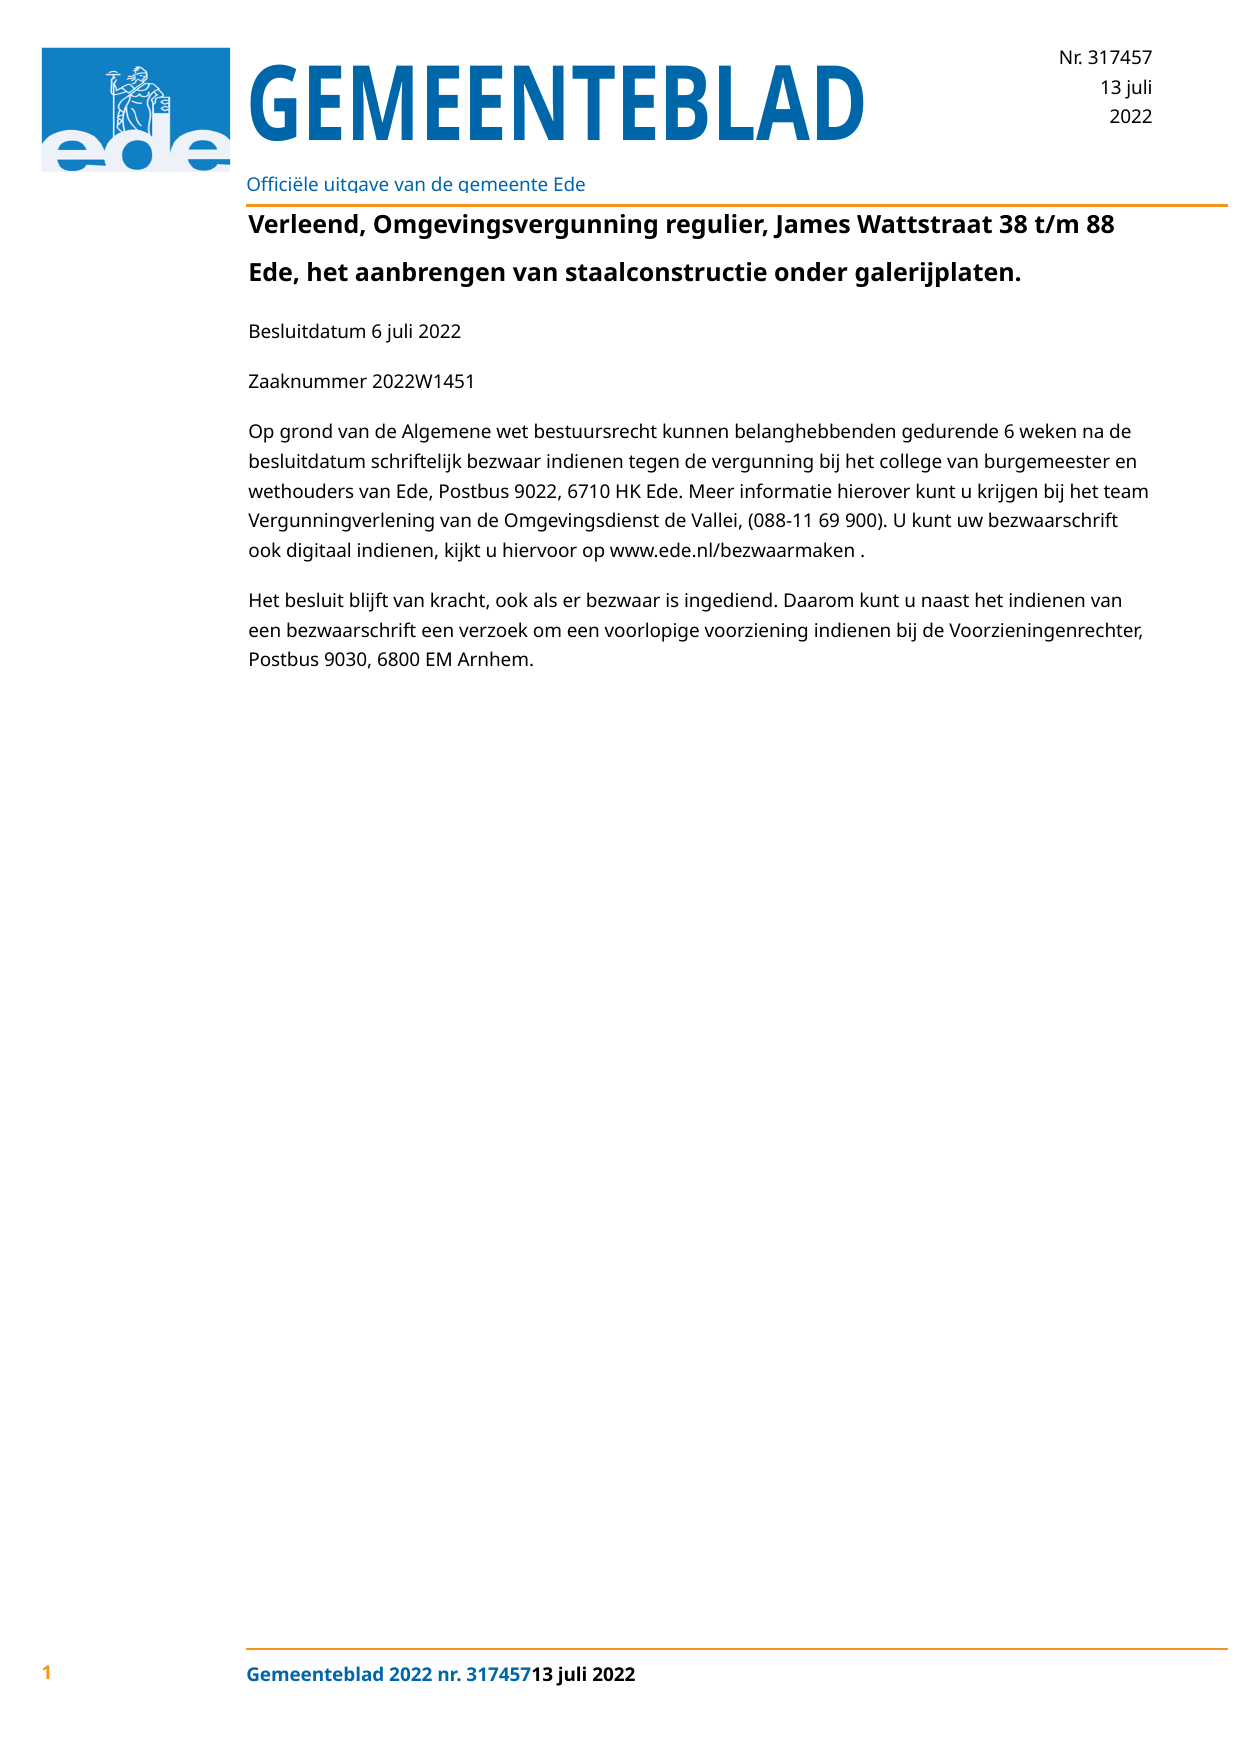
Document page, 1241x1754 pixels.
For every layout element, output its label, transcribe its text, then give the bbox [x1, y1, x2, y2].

text Het besluit blijft van kracht, ook als er bezwaar is ingediend. Daarom kunt u naast het indienen van een bezwaarschrift een verzoek om een voorlopige voorziening indienen bij de Voorzieningenrechter, Postbus 9030, 6800 EM Arnhem. [248, 587, 1152, 672]
picture [41, 47, 231, 172]
text Zaaknummer 2022W1451 [248, 368, 1152, 394]
text Besluitdatum 6 juli 2022 [248, 318, 1152, 344]
text Verleend, Omgevingsvergunning regulier, James Wattstraat 38 t/m 88 Ede, het aanbrengen van staalconstructie onder galerijplaten. [248, 207, 1152, 288]
text Op grond van de Algemene wet bestuursrecht kunnen belanghebbenden gedurende 6 weken na de besluitdatum schriftelijk bezwaar indienen tegen de vergunning bij het college van burgemeester en wethouders van Ede, Postbus 9022, 6710 HK Ede. Meer informatie hierover kunt u krijgen bij het team Vergunningverlening van de Omgevingsdienst de Vallei, (088-11 69 900). U kunt uw bezwaarschrift ook digitaal indienen, kijkt u hiervoor op www.ede.nl/bezwaarmaken . [248, 419, 1152, 563]
